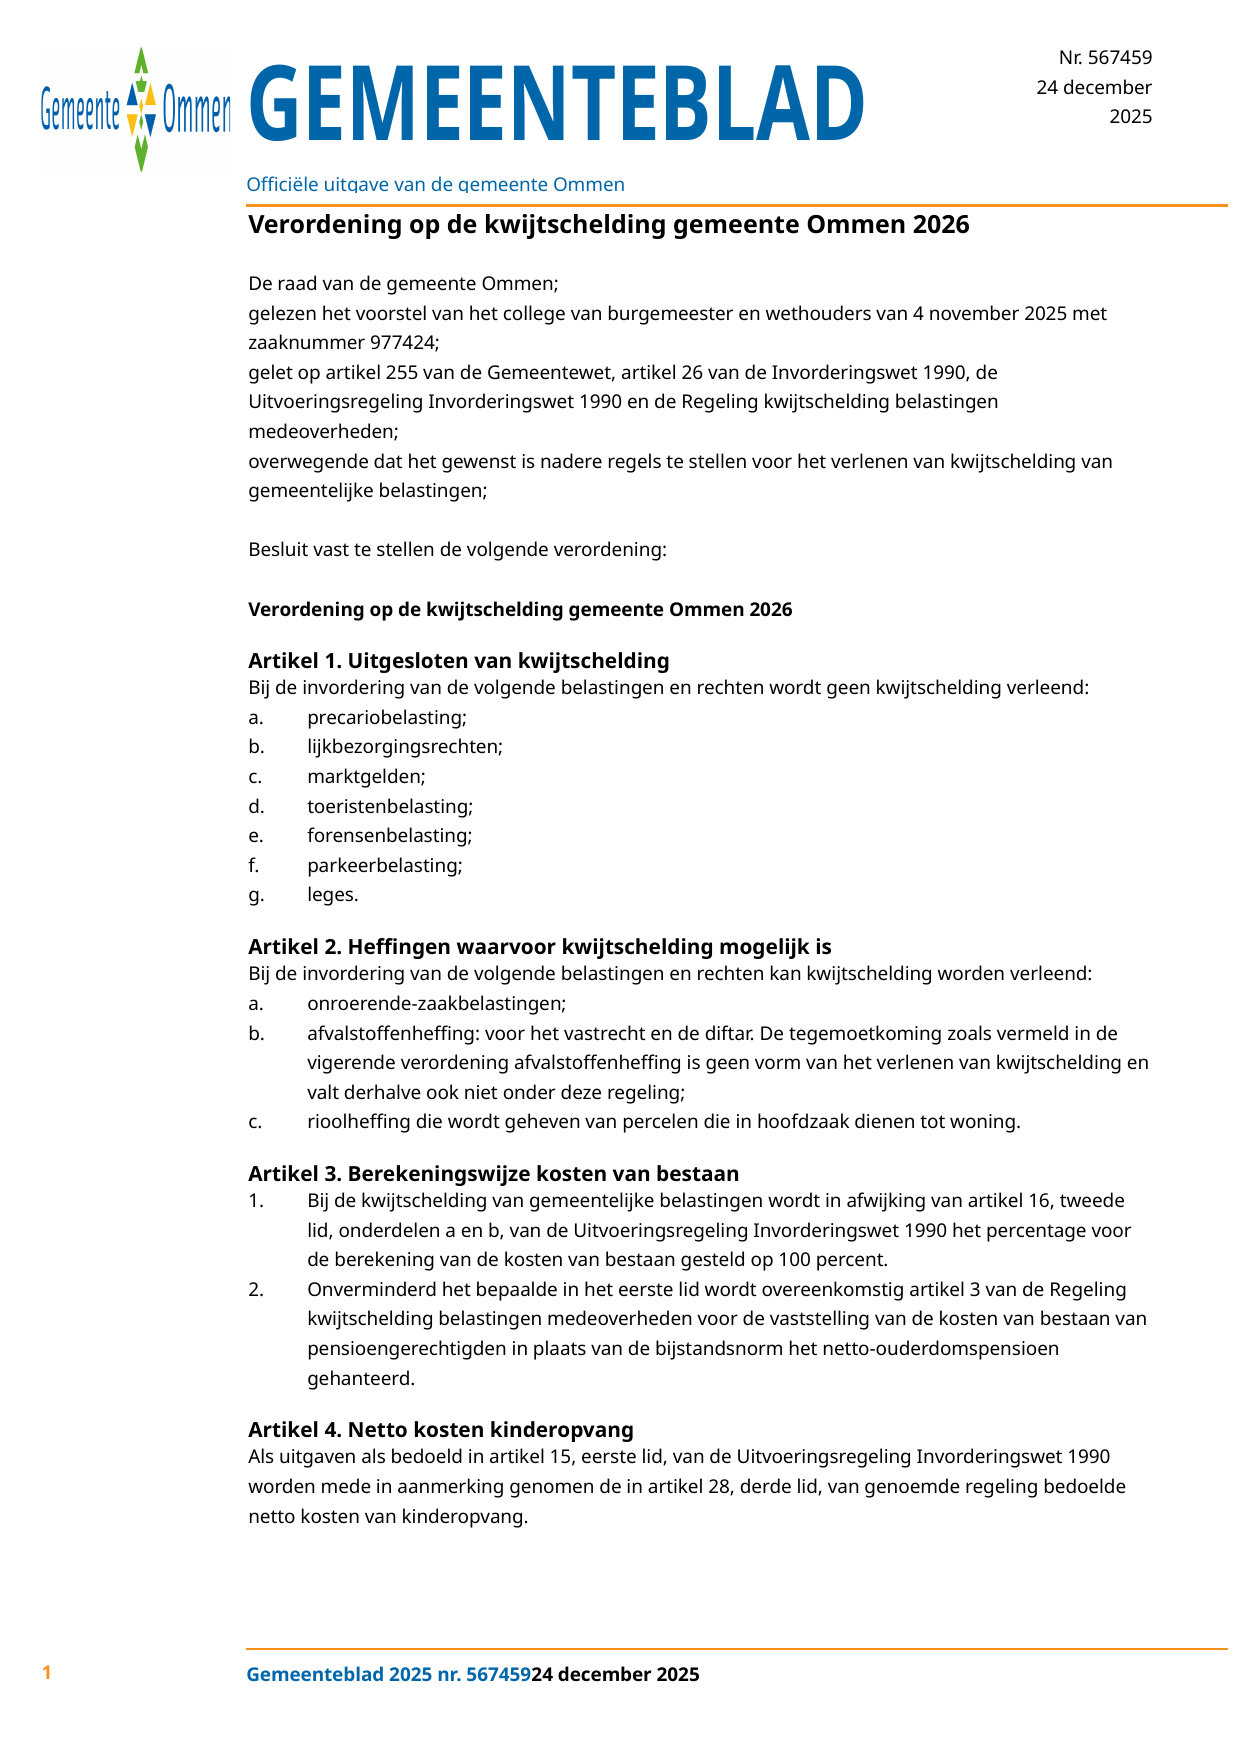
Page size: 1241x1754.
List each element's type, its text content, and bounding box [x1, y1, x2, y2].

text De raad van de gemeente Ommen; [248, 270, 1152, 296]
list toeristenbelasting; [248, 793, 1152, 819]
list parkeerbelasting; [248, 852, 1152, 878]
list leges. [248, 882, 1152, 907]
text Artikel 4. Netto kosten kinderopvang [248, 1415, 1152, 1444]
picture [41, 47, 231, 172]
list afvalstoffenheffing: voor het vastrecht en de diftar. De tegemoetkoming zoals vermeld in de vigerende verordening afvalstoffenheffing is geen vorm van het verlenen van kwijtschelding en valt derhalve ook niet onder deze regeling; [248, 1020, 1152, 1104]
text Artikel 3. Berekeningswijze kosten van bestaan [248, 1159, 1152, 1187]
list forensenbelasting; [248, 822, 1152, 848]
text Als uitgaven als bedoeld in artikel 15, eerste lid, van de Uitvoeringsregeling Invorderingswet 1990 worden mede in aanmerking genomen de in artikel 28, derde lid, van genoemde regeling bedoelde netto kosten van kinderopvang. [248, 1444, 1152, 1528]
list marktgelden; [248, 763, 1152, 789]
text gelet op artikel 255 van de Gemeentewet, artikel 26 van de Invorderingswet 1990, de Uitvoeringsregeling Invorderingswet 1990 en de Regeling kwijtschelding belastingen medeoverheden; [248, 359, 1152, 444]
text Verordening op de kwijtschelding gemeente Ommen 2026 [248, 207, 1152, 241]
text overwegende dat het gewenst is nadere regels te stellen voor het verlenen van kwijtschelding van gemeentelijke belastingen; [248, 448, 1152, 503]
list rioolheffing die wordt geheven van percelen die in hoofdzaak dienen tot woning. [248, 1108, 1152, 1134]
list Onverminderd het bepaalde in het eerste lid wordt overeenkomstig artikel 3 van de Regeling kwijtschelding belastingen medeoverheden voor de vaststelling van de kosten van bestaan van pensioengerechtigden in plaats van de bijstandsnorm het netto-ouderdomspensioen gehanteerd. [248, 1276, 1152, 1391]
text Artikel 2. Heffingen waarvoor kwijtschelding mogelijk is [248, 932, 1152, 961]
text Bij de invordering van de volgende belastingen en rechten kan kwijtschelding worden verleend: [248, 961, 1152, 986]
text Artikel 1. Uitgesloten van kwijtschelding [248, 646, 1152, 674]
list precariobelasting; [248, 704, 1152, 730]
text gelezen het voorstel van het college van burgemeester en wethouders van 4 november 2025 met zaaknummer 977424; [248, 300, 1152, 355]
list Bij de kwijtschelding van gemeentelijke belastingen wordt in afwijking van artikel 16, tweede lid, onderdelen a en b, van de Uitvoeringsregeling Invorderingswet 1990 het percentage voor de berekening van de kosten van bestaan gesteld op 100 percent. [248, 1187, 1152, 1272]
text Besluit vast te stellen de volgende verordening: [248, 537, 1152, 562]
text Bij de invordering van de volgende belastingen en rechten wordt geen kwijtschelding verleend: [248, 674, 1152, 700]
list lijkbezorgingsrechten; [248, 734, 1152, 759]
text Verordening op de kwijtschelding gemeente Ommen 2026 [248, 596, 1152, 621]
list onroerende-zaakbelastingen; [248, 990, 1152, 1016]
